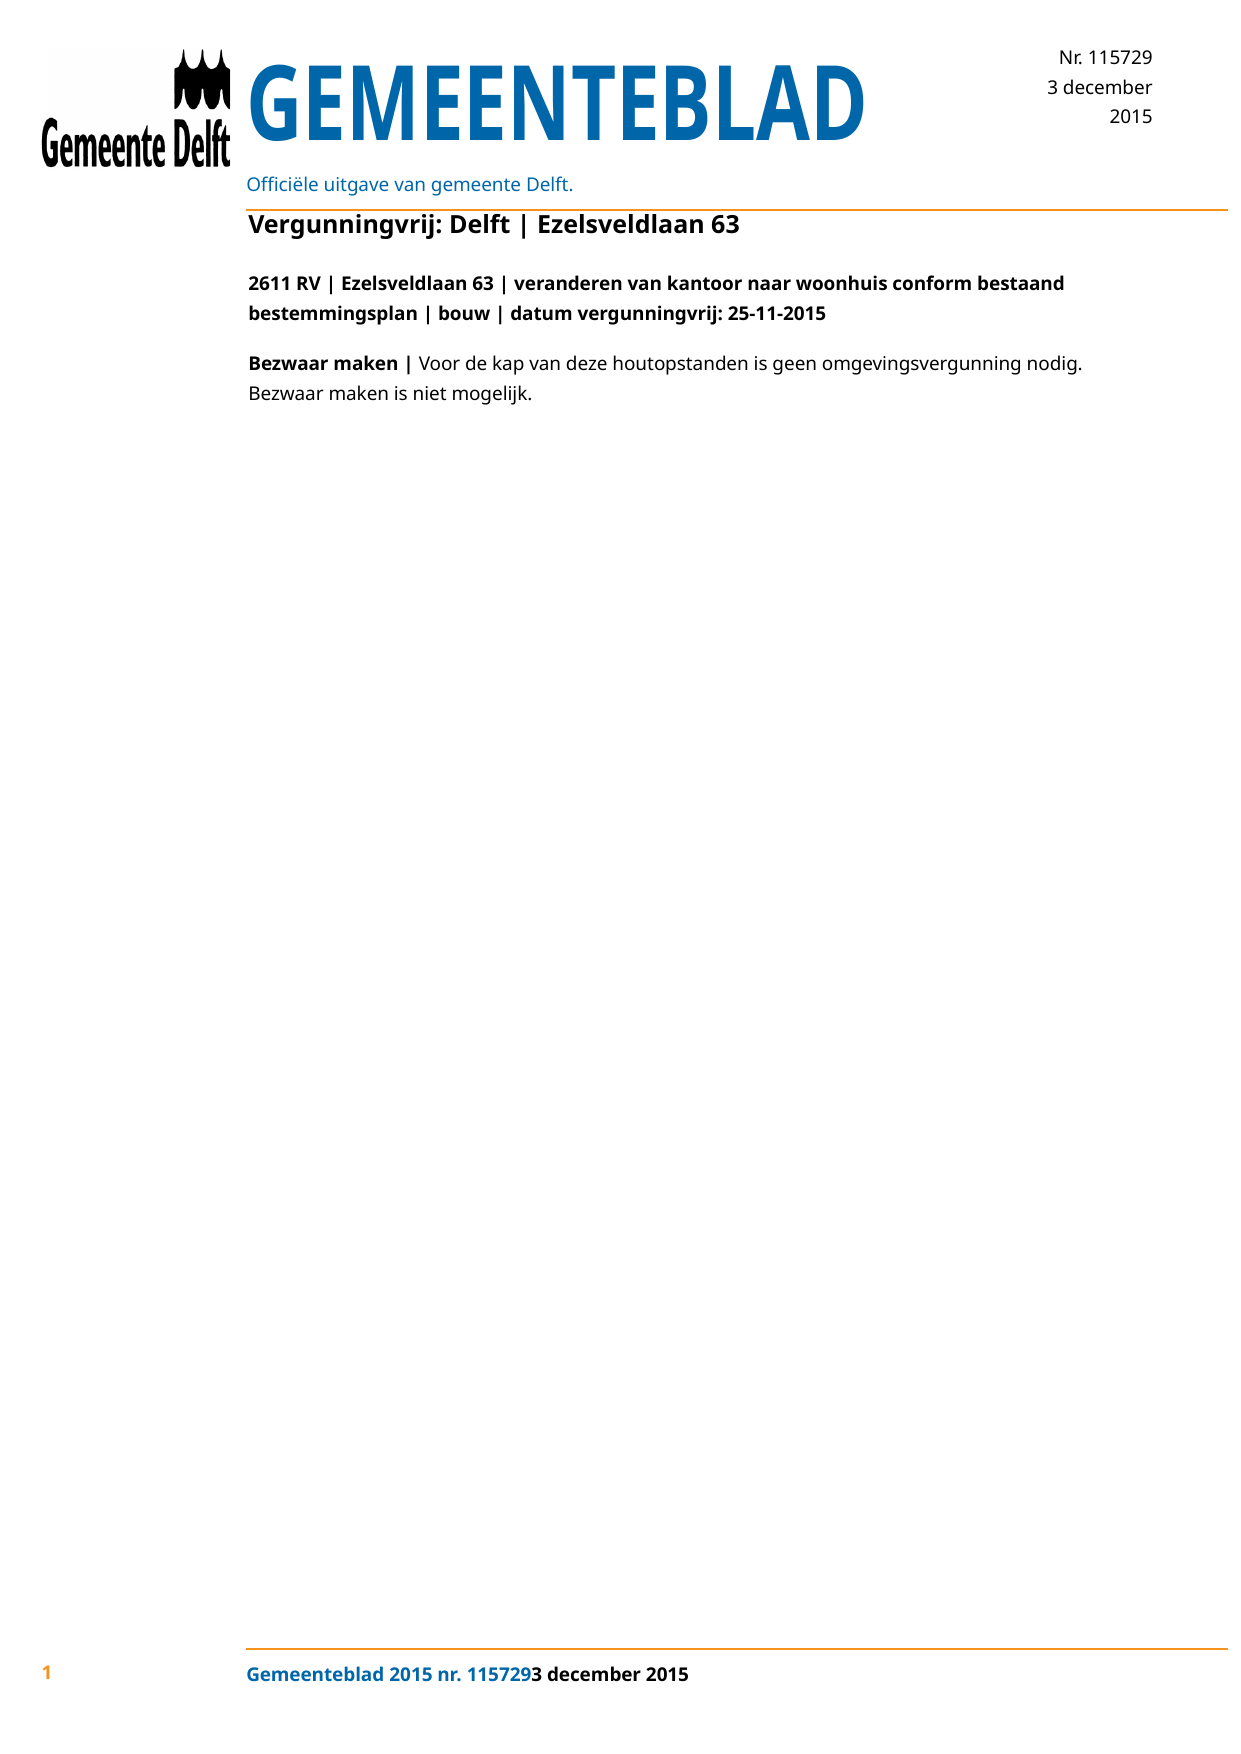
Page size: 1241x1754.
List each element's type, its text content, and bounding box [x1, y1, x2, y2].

picture [41, 47, 231, 172]
text Bezwaar maken | Voor de kap van deze houtopstanden is geen omgevingsvergunning nodig. Bezwaar maken is niet mogelijk. [248, 350, 1152, 406]
text 2611 RV | Ezelsveldlaan 63 | veranderen van kantoor naar woonhuis conform bestaand bestemmingsplan | bouw | datum vergunningvrij: 25-11-2015 [248, 270, 1152, 326]
text Vergunningvrij: Delft | Ezelsveldlaan 63 [248, 211, 1152, 241]
